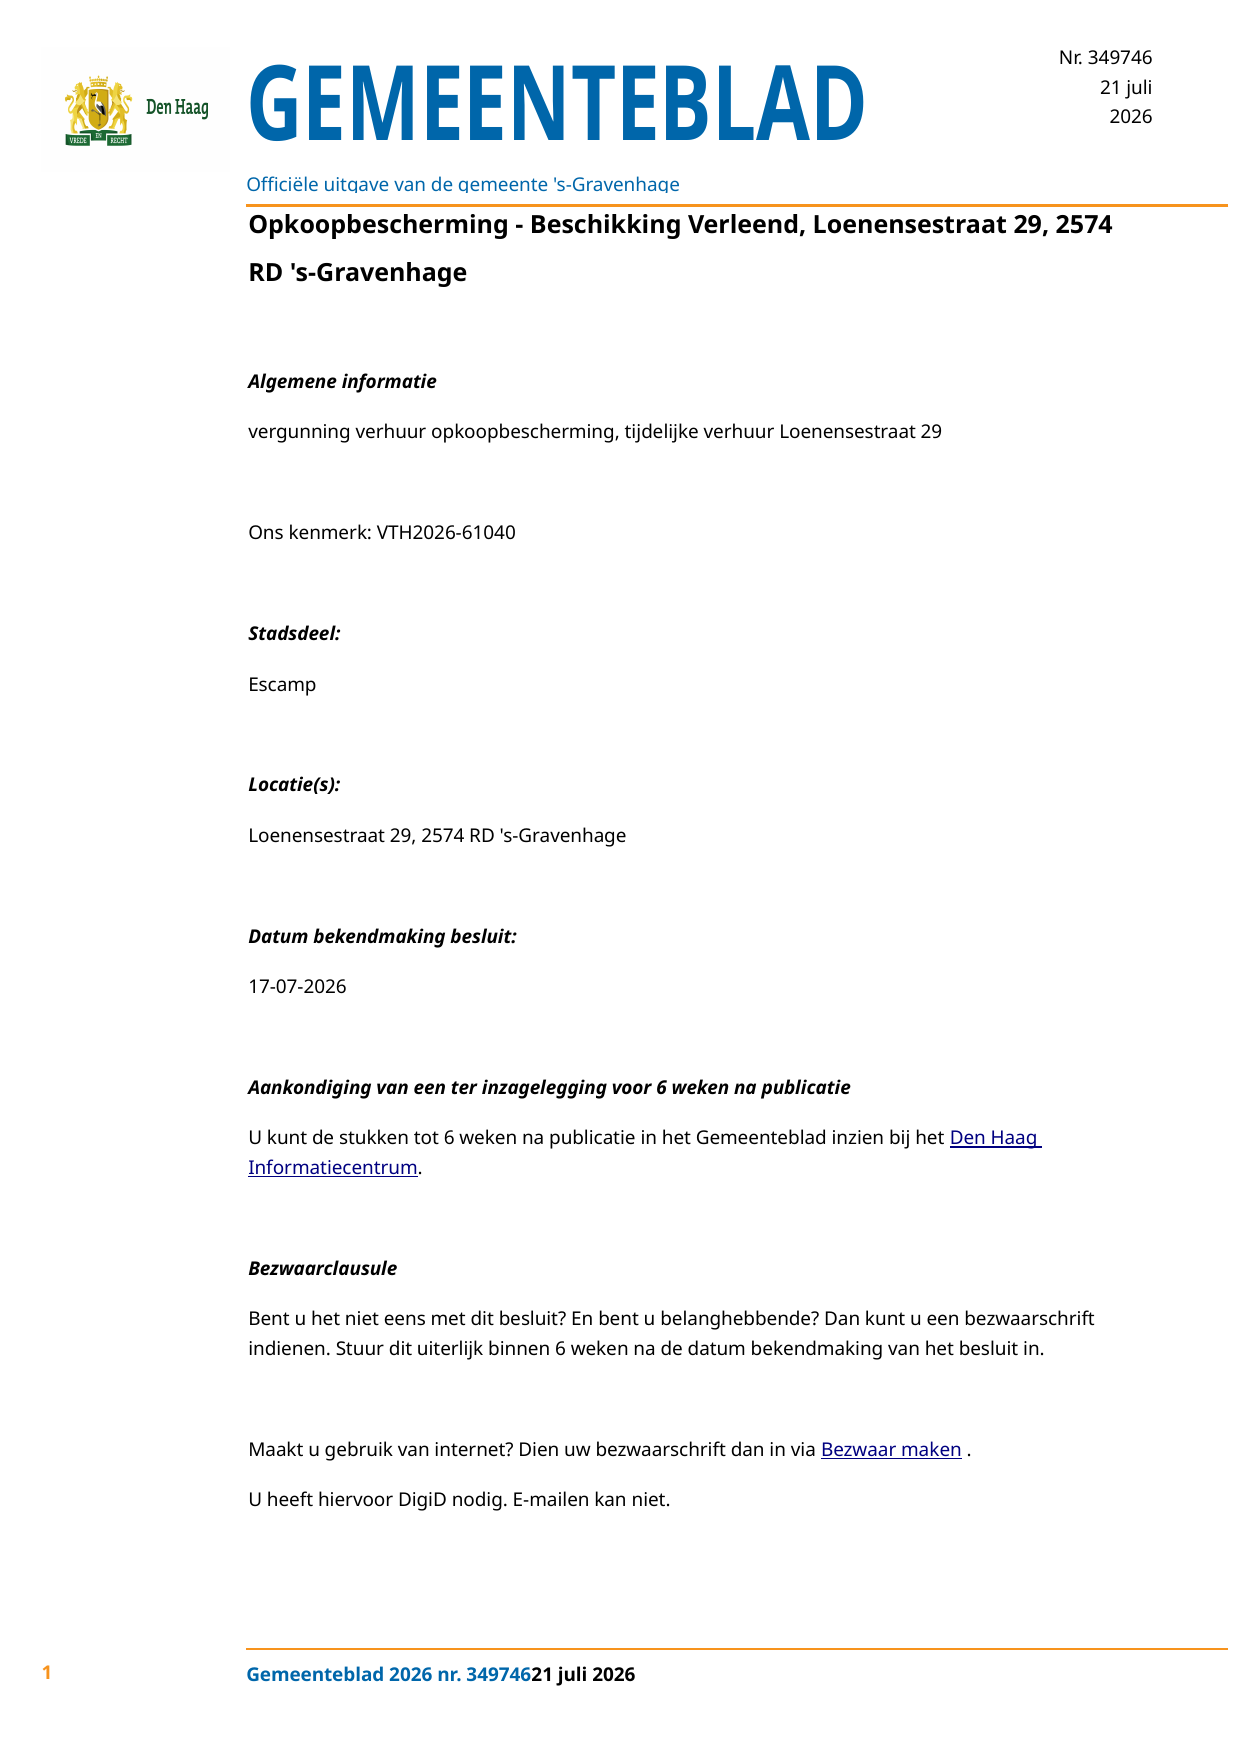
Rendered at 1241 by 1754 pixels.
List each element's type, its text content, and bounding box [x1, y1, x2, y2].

text Locatie(s): [248, 772, 1152, 797]
text Bezwaarclausule [248, 1255, 1152, 1281]
text Algemene informatie [248, 368, 1152, 394]
text Stadsdeel: [248, 620, 1152, 646]
text Bent u het niet eens met dit besluit? En bent u belanghebbende? Dan kunt u een bezwaarschrift indienen. Stuur dit uiterlijk binnen 6 weken na de datum bekendmaking van het besluit in. [248, 1305, 1152, 1361]
text Aankondiging van een ter inzagelegging voor 6 weken na publicatie [248, 1074, 1152, 1100]
text Ons kenmerk: VTH2026-61040 [248, 519, 1152, 545]
text U kunt de stukken tot 6 weken na publicatie in het Gemeenteblad inzien bij het Den Haag Informatiecentrum. [248, 1124, 1152, 1180]
text U heeft hiervoor DigiD nodig. E-mailen kan niet. [248, 1486, 1152, 1512]
text Maakt u gebruik van internet? Dien uw bezwaarschrift dan in via Bezwaar maken . [248, 1436, 1152, 1462]
text Escamp [248, 671, 1152, 697]
text Opkoopbescherming - Beschikking Verleend, Loenensestraat 29, 2574 RD 's-Gravenhage [248, 207, 1152, 288]
text Loenensestraat 29, 2574 RD 's-Gravenhage [248, 822, 1152, 848]
text Datum bekendmaking besluit: [248, 923, 1152, 949]
text 17-07-2026 [248, 973, 1152, 999]
picture [41, 47, 231, 172]
text vergunning verhuur opkoopbescherming, tijdelijke verhuur Loenensestraat 29 [248, 419, 1152, 444]
